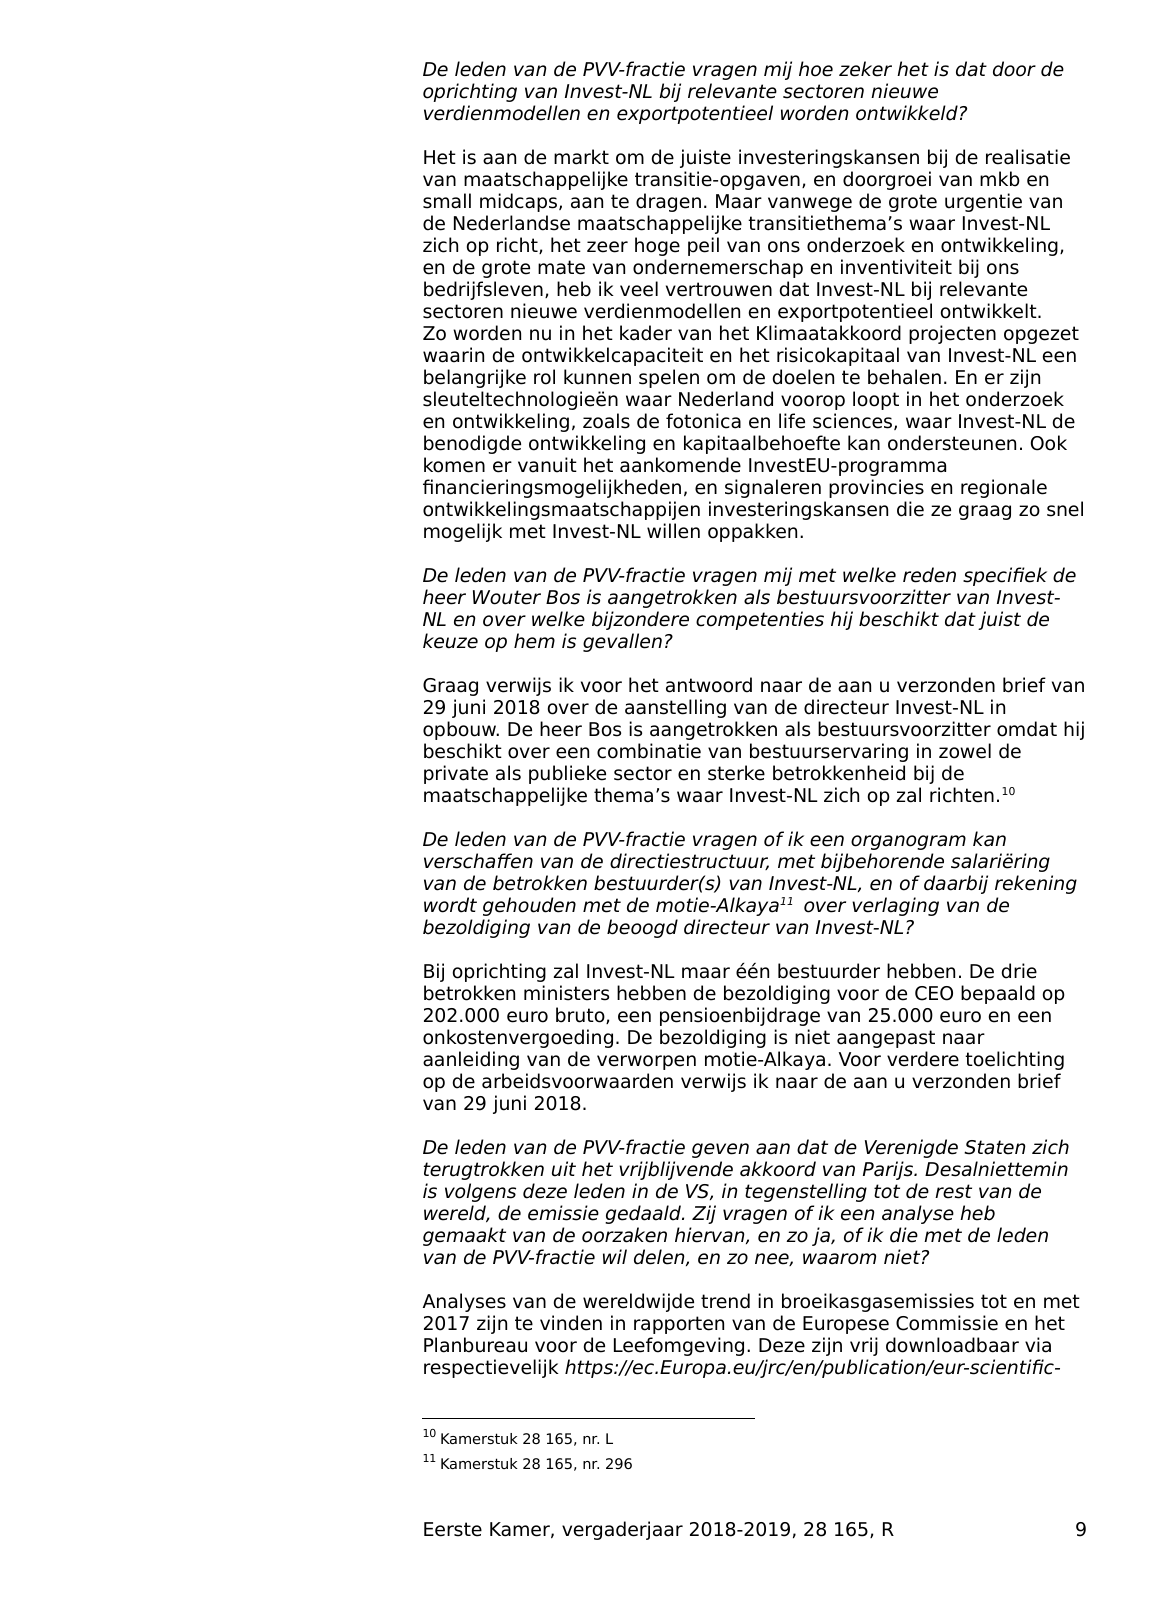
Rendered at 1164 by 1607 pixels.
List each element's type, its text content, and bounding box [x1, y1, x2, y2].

text Graag verwijs ik voor het antwoord naar de aan u verzonden brief van 29 juni 2018 over de aanstelling van de directeur Invest-NL in opbouw. De heer Bos is aangetrokken als bestuursvoorzitter omdat hij beschikt over een combinatie van bestuurservaring in zowel de private als publieke sector en sterke betrokkenheid bij de maatschappelijke thema’s waar Invest-NL zich op zal richten. [422, 675, 1087, 807]
text Kamerstuk 28 165, nr. L [422, 1427, 1087, 1449]
text Bij oprichting zal Invest-NL maar één bestuurder hebben. De drie betrokken ministers hebben de bezoldiging voor de CEO bepaald op 202.000 euro bruto, een pensioenbijdrage van 25.000 euro en een onkostenvergoeding. De bezoldiging is niet aangepast naar aanleiding van de verworpen motie-Alkaya. Voor verdere toelichting op de arbeidsvoorwaarden verwijs ik naar de aan u verzonden brief van 29 juni 2018. [422, 961, 1087, 1115]
text Het is aan de markt om de juiste investeringskansen bij de realisatie van maatschappelijke transitie-opgaven, en doorgroei van mkb en small midcaps, aan te dragen. Maar vanwege de grote urgentie van de Nederlandse maatschappelijke transitiethema’s waar Invest-NL zich op richt, het zeer hoge peil van ons onderzoek en ontwikkeling, en de grote mate van ondernemerschap en inventiviteit bij ons bedrijfsleven, heb ik veel vertrouwen dat Invest-NL bij relevante sectoren nieuwe verdienmodellen en exportpotentieel ontwikkelt. [422, 147, 1087, 323]
text De leden van de PVV-fractie vragen mij met welke reden specifiek de heer Wouter Bos is aangetrokken als bestuursvoorzitter van Invest-NL en over welke bijzondere competenties hij beschikt dat juist de keuze op hem is gevallen? [422, 565, 1087, 653]
text De leden van de PVV-fractie vragen of ik een organogram kan verschaffen van de directiestructuur, met bijbehorende salariëring van de betrokken bestuurder(s) van Invest-NL, en of daarbij rekening wordt gehouden met de motie-Alkaya over verlaging van de bezoldiging van de beoogd directeur van Invest-NL? [422, 829, 1087, 939]
text Zo worden nu in het kader van het Klimaatakkoord projecten opgezet waarin de ontwikkelcapaciteit en het risicokapitaal van Invest-NL een belangrijke rol kunnen spelen om de doelen te behalen. En er zijn sleuteltechnologieën waar Nederland voorop loopt in het onderzoek en ontwikkeling, zoals de fotonica en life sciences, waar Invest-NL de benodigde ontwikkeling en kapitaalbehoefte kan ondersteunen. Ook komen er vanuit het aankomende InvestEU-programma financieringsmogelijkheden, en signaleren provincies en regionale ontwikkelingsmaatschappijen investeringskansen die ze graag zo snel mogelijk met Invest-NL willen oppakken. [422, 323, 1087, 543]
text Analyses van de wereldwijde trend in broeikasgasemissies tot en met 2017 zijn te vinden in rapporten van de Europese Commissie en het Planbureau voor de Leefomgeving. Deze zijn vrij downloadbaar via respectievelijk https://ec.Europa.eu/jrc/en/publication/eur-scientific- [422, 1291, 1087, 1379]
text De leden van de PVV-fractie geven aan dat de Verenigde Staten zich terugtrokken uit het vrijblijvende akkoord van Parijs. Desalniettemin is volgens deze leden in de VS, in tegenstelling tot de rest van de wereld, de emissie gedaald. Zij vragen of ik een analyse heb gemaakt van de oorzaken hiervan, en zo ja, of ik die met de leden van de PVV-fractie wil delen, en zo nee, waarom niet? [422, 1137, 1087, 1269]
text Kamerstuk 28 165, nr. 296 [422, 1452, 1087, 1474]
text De leden van de PVV-fractie vragen mij hoe zeker het is dat door de oprichting van Invest-NL bij relevante sectoren nieuwe verdienmodellen en exportpotentieel worden ontwikkeld? [422, 59, 1087, 125]
